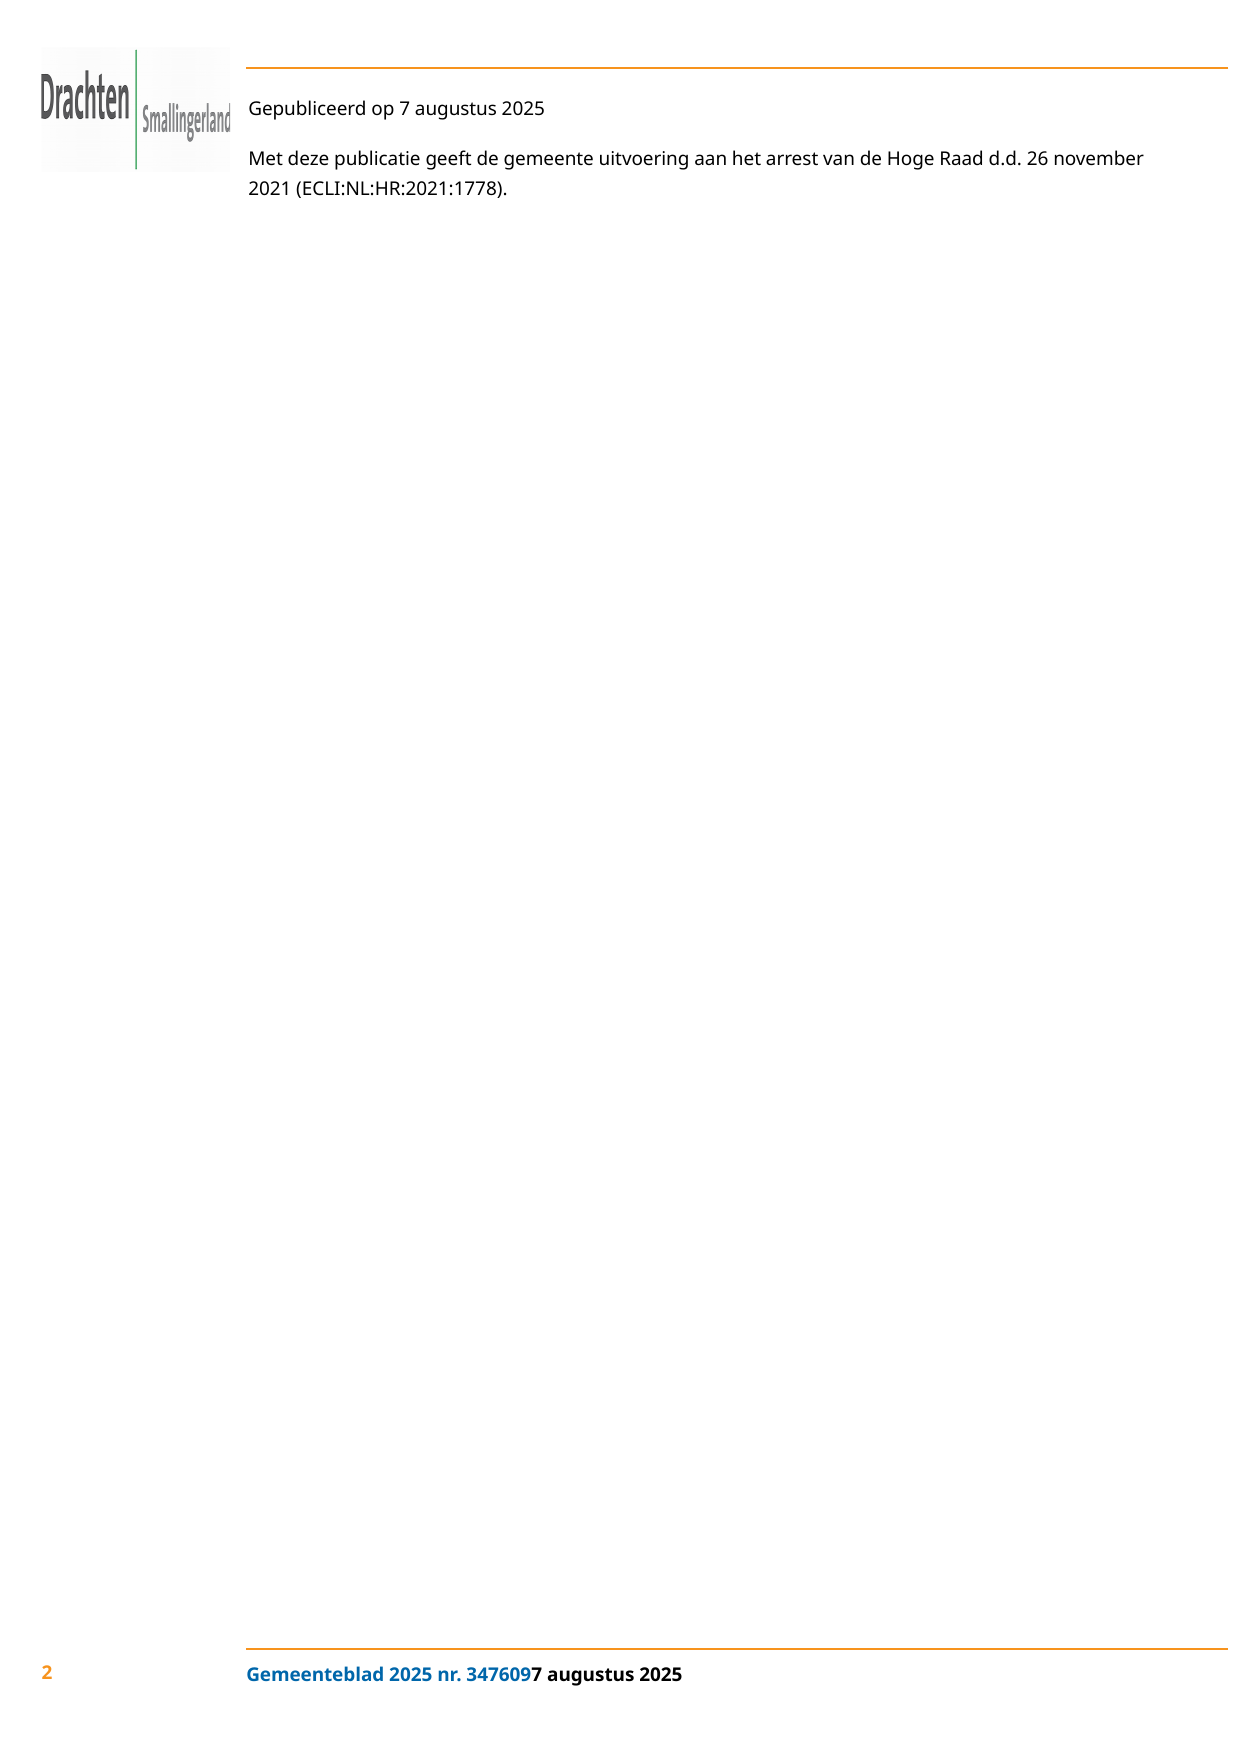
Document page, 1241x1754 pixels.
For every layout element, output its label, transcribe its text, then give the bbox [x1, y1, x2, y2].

text Gepubliceerd op 7 augustus 2025 [248, 95, 1152, 121]
picture [41, 47, 231, 172]
text Met deze publicatie geeft de gemeente uitvoering aan het arrest van de Hoge Raad d.d. 26 november 2021 (ECLI:NL:HR:2021:1778). [248, 145, 1152, 201]
